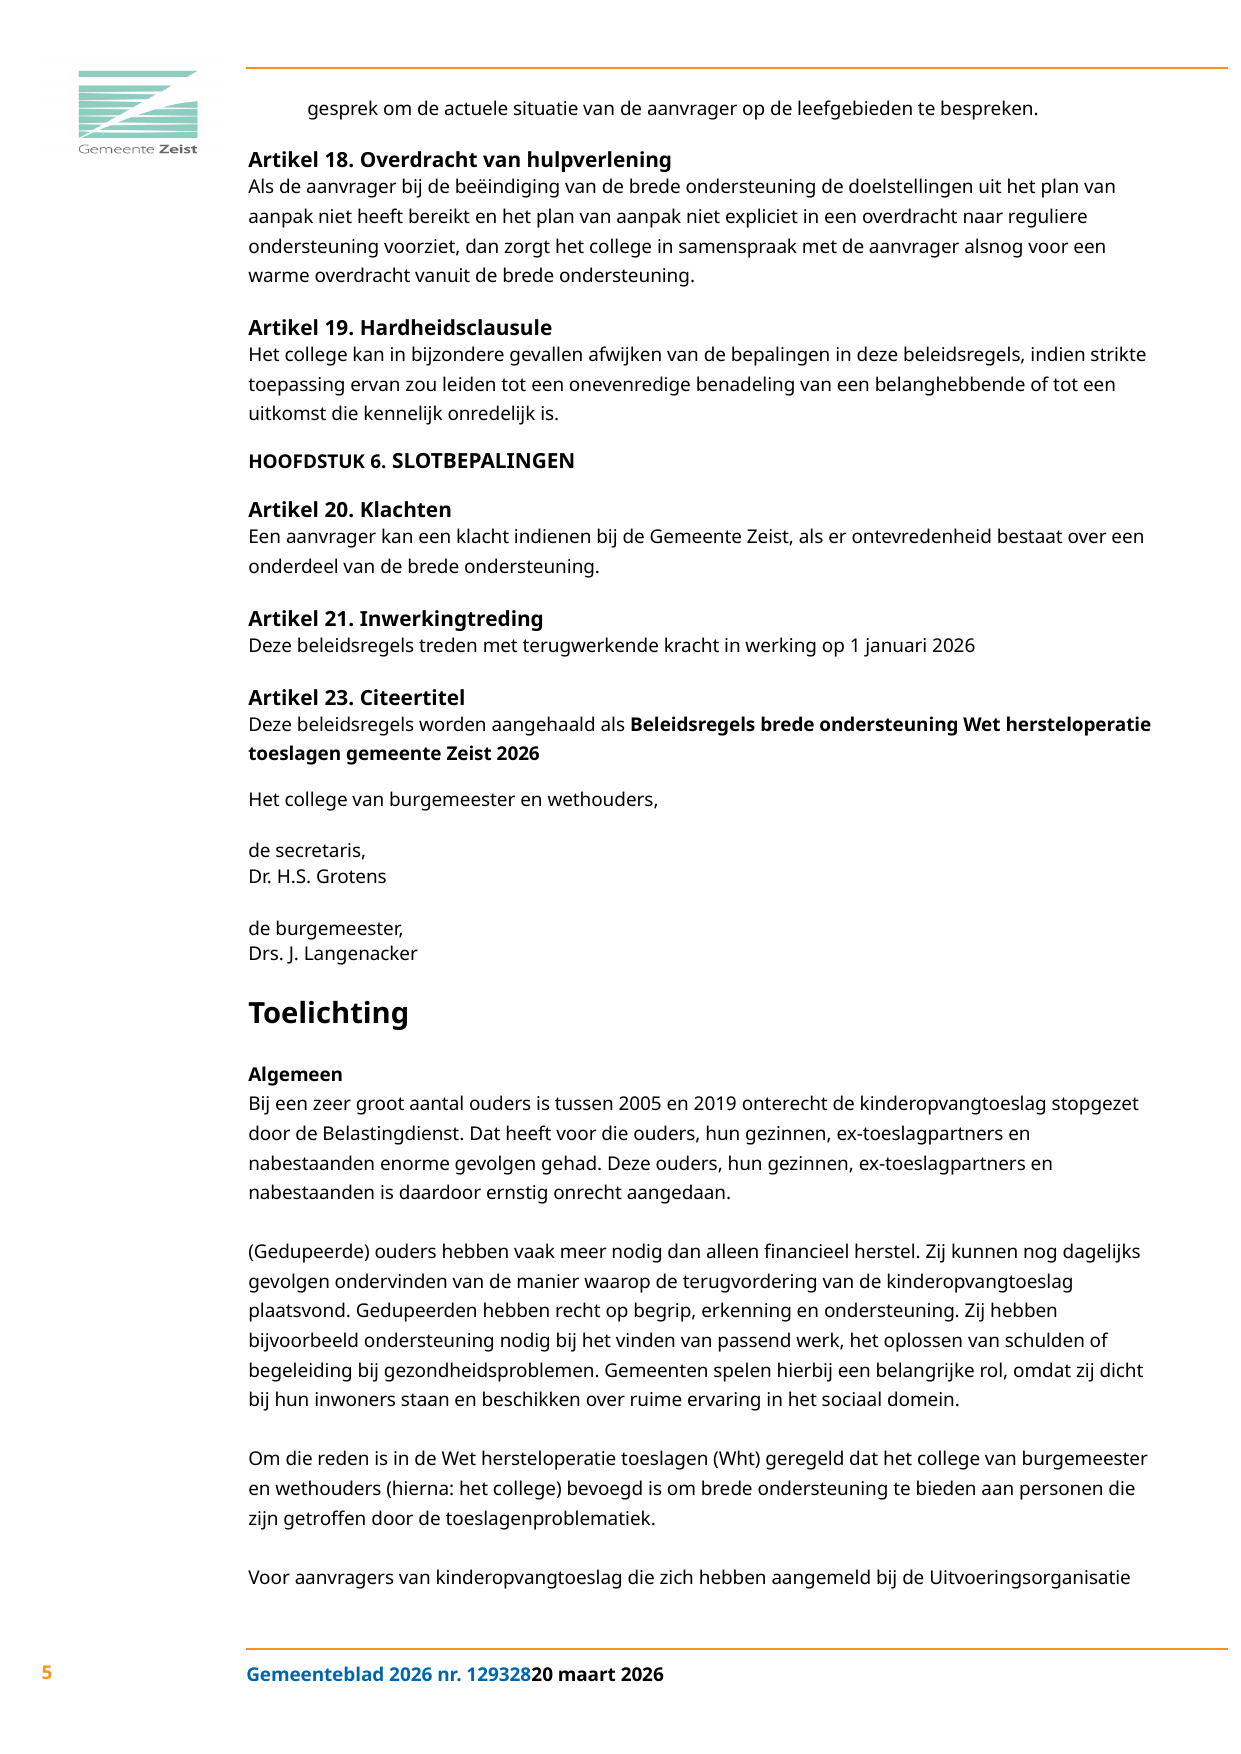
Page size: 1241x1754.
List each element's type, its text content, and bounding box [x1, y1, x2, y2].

text Een aanvrager kan een klacht indienen bij de Gemeente Zeist, als er ontevredenheid bestaat over een onderdeel van de brede ondersteuning. [248, 524, 1152, 579]
text Artikel 20. Klachten [248, 495, 1152, 524]
text Om die reden is in de Wet hersteloperatie toeslagen (Wht) geregeld dat het college van burgemeester en wethouders (hierna: het college) bevoegd is om brede ondersteuning te bieden aan personen die zijn getroffen door de toeslagenproblematiek. [248, 1446, 1152, 1530]
text (Gedupeerde) ouders hebben vaak meer nodig dan alleen financieel herstel. Zij kunnen nog dagelijks gevolgen ondervinden van de manier waarop de terugvordering van de kinderopvangtoeslag plaatsvond. Gedupeerden hebben recht op begrip, erkenning en ondersteuning. Zij hebben bijvoorbeeld ondersteuning nodig bij het vinden van passend werk, het oplossen van schulden of begeleiding bij gezondheidsproblemen. Gemeenten spelen hierbij een belangrijke rol, omdat zij dicht bij hun inwoners staan en beschikken over ruime ervaring in het sociaal domein. [248, 1238, 1152, 1412]
text de burgemeester, [248, 915, 1152, 941]
text Artikel 19. Hardheidsclausule [248, 313, 1152, 341]
text de secretaris, [248, 838, 1152, 863]
text HOOFDSTUK 6. SLOTBEPALINGEN [248, 446, 1152, 474]
text Bij een zeer groot aantal ouders is tussen 2005 en 2019 onterecht de kinderopvangtoeslag stopgezet door de Belastingdienst. Dat heeft voor die ouders, hun gezinnen, ex-toeslagpartners en nabestaanden enorme gevolgen gehad. Deze ouders, hun gezinnen, ex-toeslagpartners en nabestaanden is daardoor ernstig onrecht aangedaan. [248, 1091, 1152, 1205]
text Als de aanvrager bij de beëindiging van de brede ondersteuning de doelstellingen uit het plan van aanpak niet heeft bereikt en het plan van aanpak niet expliciet in een overdracht naar reguliere ondersteuning voorziet, dan zorgt het college in samenspraak met de aanvrager alsnog voor een warme overdracht vanuit de brede ondersteuning. [248, 174, 1152, 288]
text Artikel 18. Overdracht van hulpverlening [248, 145, 1152, 174]
text Toelichting [248, 992, 1152, 1032]
picture [41, 47, 231, 172]
text Drs. J. Langenacker [248, 941, 1152, 966]
text Het college van burgemeester en wethouders, [248, 786, 1152, 812]
text Deze beleidsregels worden aangehaald als Beleidsregels brede ondersteuning Wet hersteloperatie toeslagen gemeente Zeist 2026 [248, 711, 1152, 766]
text Voor aanvragers van kinderopvangtoeslag die zich hebben aangemeld bij de Uitvoeringsorganisatie [248, 1564, 1152, 1589]
text Deze beleidsregels treden met terugwerkende kracht in werking op 1 januari 2026 [248, 632, 1152, 658]
text Artikel 21. Inwerkingtreding [248, 604, 1152, 632]
text Algemeen [248, 1061, 1152, 1087]
text Het college kan in bijzondere gevallen afwijken van de bepalingen in deze beleidsregels, indien strikte toepassing ervan zou leiden tot een onevenredige benadeling van een belanghebbende of tot een uitkomst die kennelijk onredelijk is. [248, 341, 1152, 426]
text Artikel 23. Citeertitel [248, 683, 1152, 711]
list gesprek om de actuele situatie van de aanvrager op de leefgebieden te bespreken. [248, 95, 1152, 121]
text Dr. H.S. Grotens [248, 863, 1152, 889]
